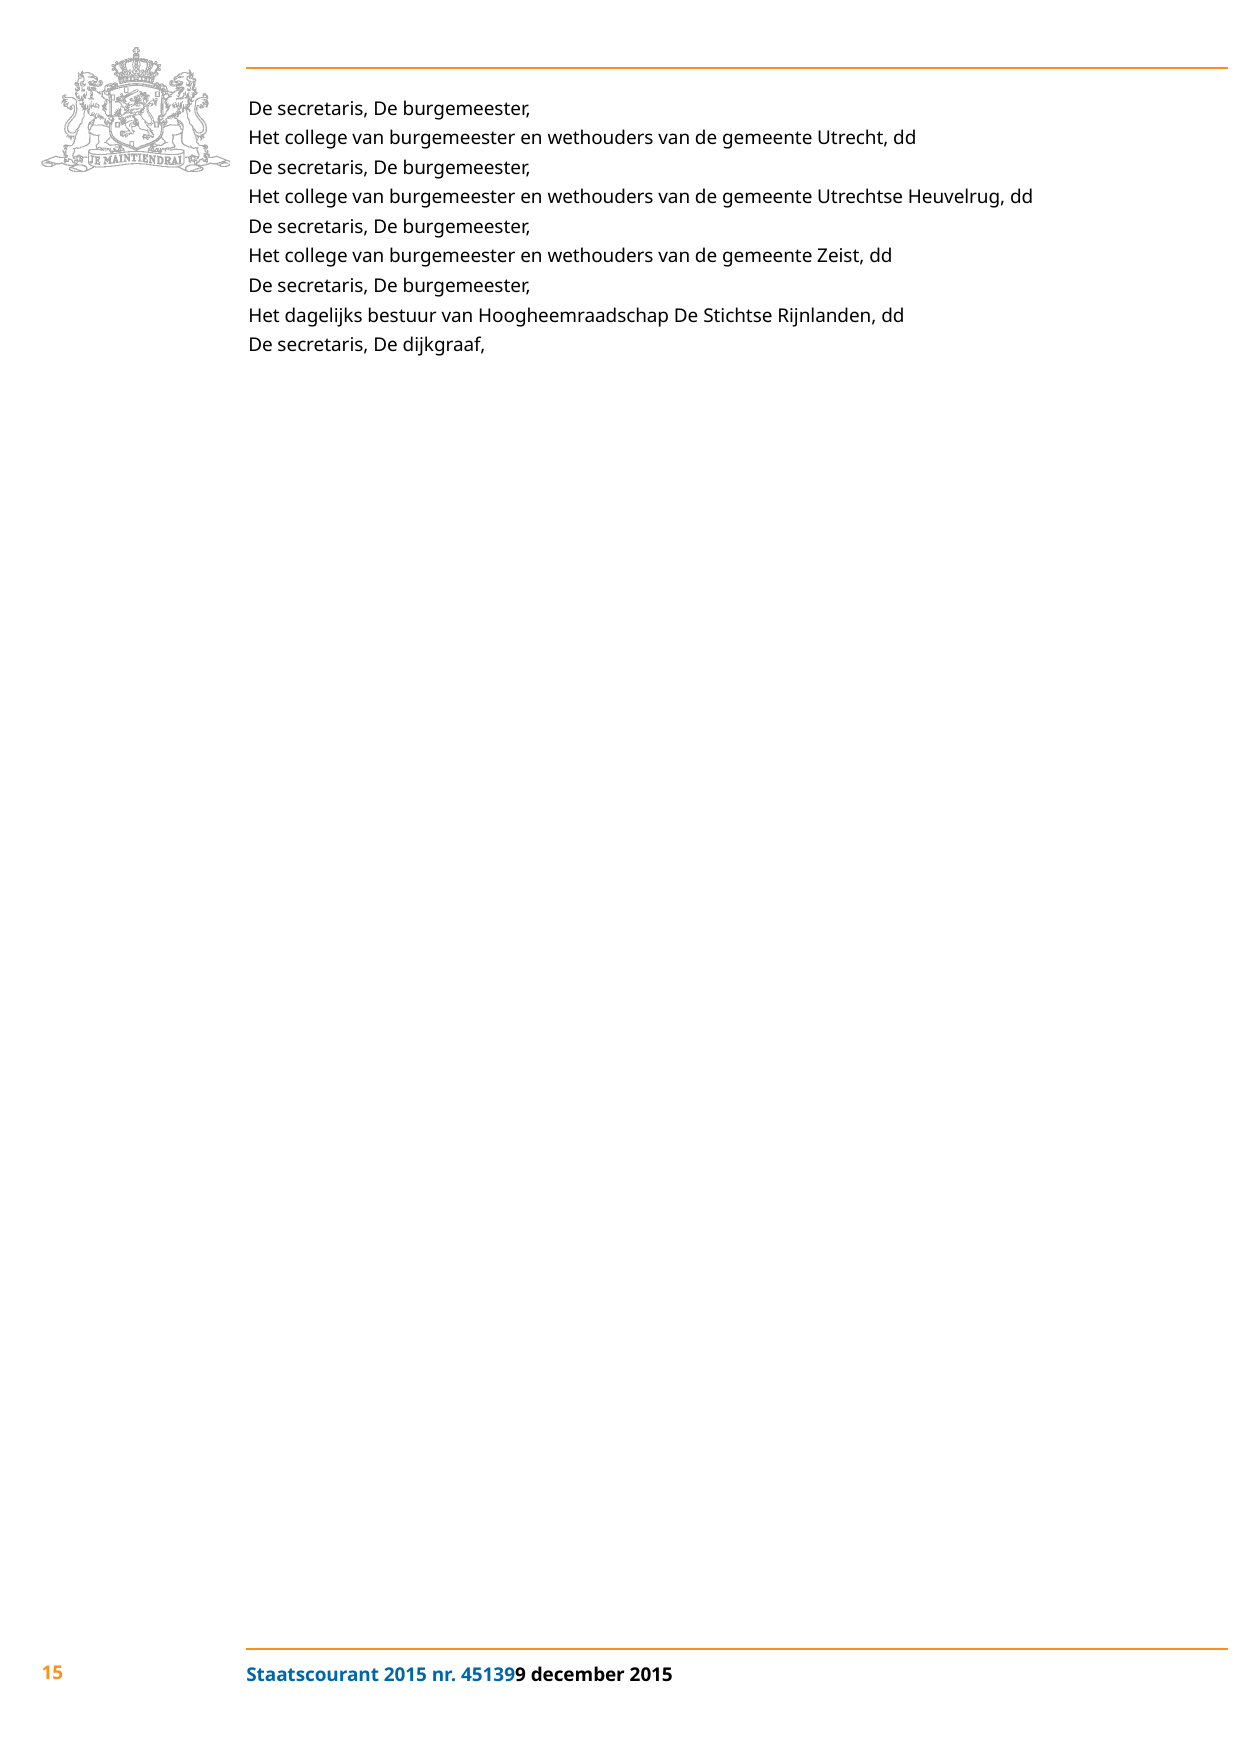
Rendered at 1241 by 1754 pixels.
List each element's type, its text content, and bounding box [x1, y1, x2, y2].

text Het college van burgemeester en wethouders van de gemeente Utrecht, dd [248, 124, 1152, 150]
text De secretaris, De burgemeester, [248, 95, 1152, 121]
text De secretaris, De burgemeester, [248, 213, 1152, 239]
text Het college van burgemeester en wethouders van de gemeente Zeist, dd [248, 243, 1152, 268]
text Het dagelijks bestuur van Hoogheemraadschap De Stichtse Rijnlanden, dd [248, 302, 1152, 328]
picture [41, 47, 231, 172]
text De secretaris, De dijkgraaf, [248, 331, 1152, 357]
text De secretaris, De burgemeester, [248, 272, 1152, 298]
text De secretaris, De burgemeester, [248, 154, 1152, 180]
text Het college van burgemeester en wethouders van de gemeente Utrechtse Heuvelrug, dd [248, 183, 1152, 209]
